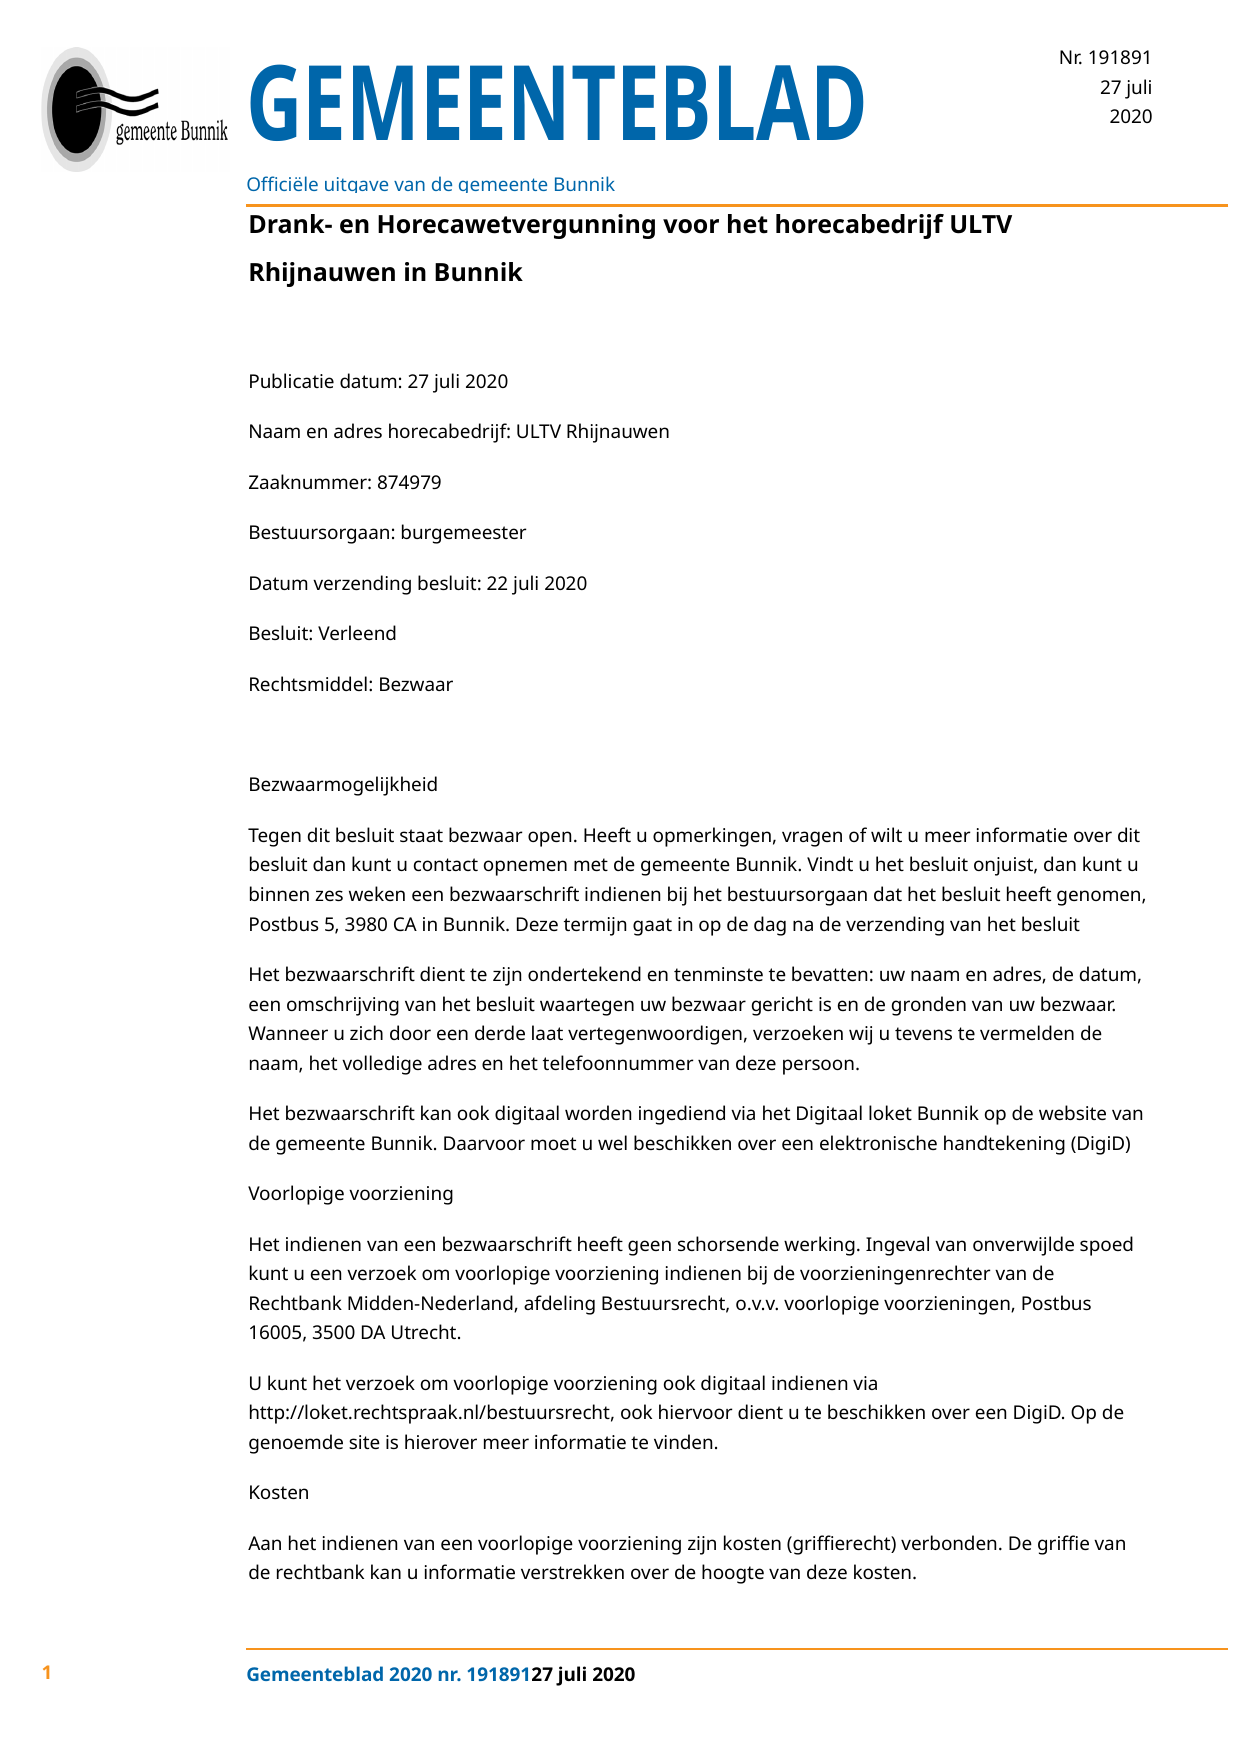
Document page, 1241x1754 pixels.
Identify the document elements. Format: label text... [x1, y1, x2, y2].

text Besluit: Verleend [248, 620, 1152, 646]
text Datum verzending besluit: 22 juli 2020 [248, 570, 1152, 596]
text Drank- en Horecawetvergunning voor het horecabedrijf ULTV Rhijnauwen in Bunnik [248, 207, 1152, 288]
text Naam en adres horecabedrijf: ULTV Rhijnauwen [248, 419, 1152, 444]
text Tegen dit besluit staat bezwaar open. Heeft u opmerkingen, vragen of wilt u meer informatie over dit besluit dan kunt u contact opnemen met de gemeente Bunnik. Vindt u het besluit onjuist, dan kunt u binnen zes weken een bezwaarschrift indienen bij het bestuursorgaan dat het besluit heeft genomen, Postbus 5, 3980 CA in Bunnik. Deze termijn gaat in op de dag na de verzending van het besluit [248, 822, 1152, 937]
text Het bezwaarschrift dient te zijn ondertekend en tenminste te bevatten: uw naam en adres, de datum, een omschrijving van het besluit waartegen uw bezwaar gericht is en de gronden van uw bezwaar. Wanneer u zich door een derde laat vertegenwoordigen, verzoeken wij u tevens te vermelden de naam, het volledige adres en het telefoonnummer van deze persoon. [248, 961, 1152, 1076]
text Aan het indienen van een voorlopige voorziening zijn kosten (griffierecht) verbonden. De griffie van de rechtbank kan u informatie verstrekken over de hoogte van deze kosten. [248, 1530, 1152, 1585]
text Voorlopige voorziening [248, 1180, 1152, 1206]
text Het bezwaarschrift kan ook digitaal worden ingediend via het Digitaal loket Bunnik op de website van de gemeente Bunnik. Daarvoor moet u wel beschikken over een elektronische handtekening (DigiD) [248, 1100, 1152, 1156]
text Bestuursorgaan: burgemeester [248, 519, 1152, 545]
text Bezwaarmogelijkheid [248, 772, 1152, 797]
text Kosten [248, 1479, 1152, 1505]
text U kunt het verzoek om voorlopige voorziening ook digitaal indienen via http://loket.rechtspraak.nl/bestuursrecht, ook hiervoor dient u te beschikken over een DigiD. Op de genoemde site is hierover meer informatie te vinden. [248, 1370, 1152, 1455]
text Het indienen van een bezwaarschrift heeft geen schorsende werking. Ingeval van onverwijlde spoed kunt u een verzoek om voorlopige voorziening indienen bij de voorzieningenrechter van de Rechtbank Midden-Nederland, afdeling Bestuursrecht, o.v.v. voorlopige voorzieningen, Postbus 16005, 3500 DA Utrecht. [248, 1231, 1152, 1345]
picture [41, 47, 231, 172]
text Publicatie datum: 27 juli 2020 [248, 368, 1152, 394]
text Rechtsmiddel: Bezwaar [248, 671, 1152, 697]
text Zaaknummer: 874979 [248, 469, 1152, 495]
